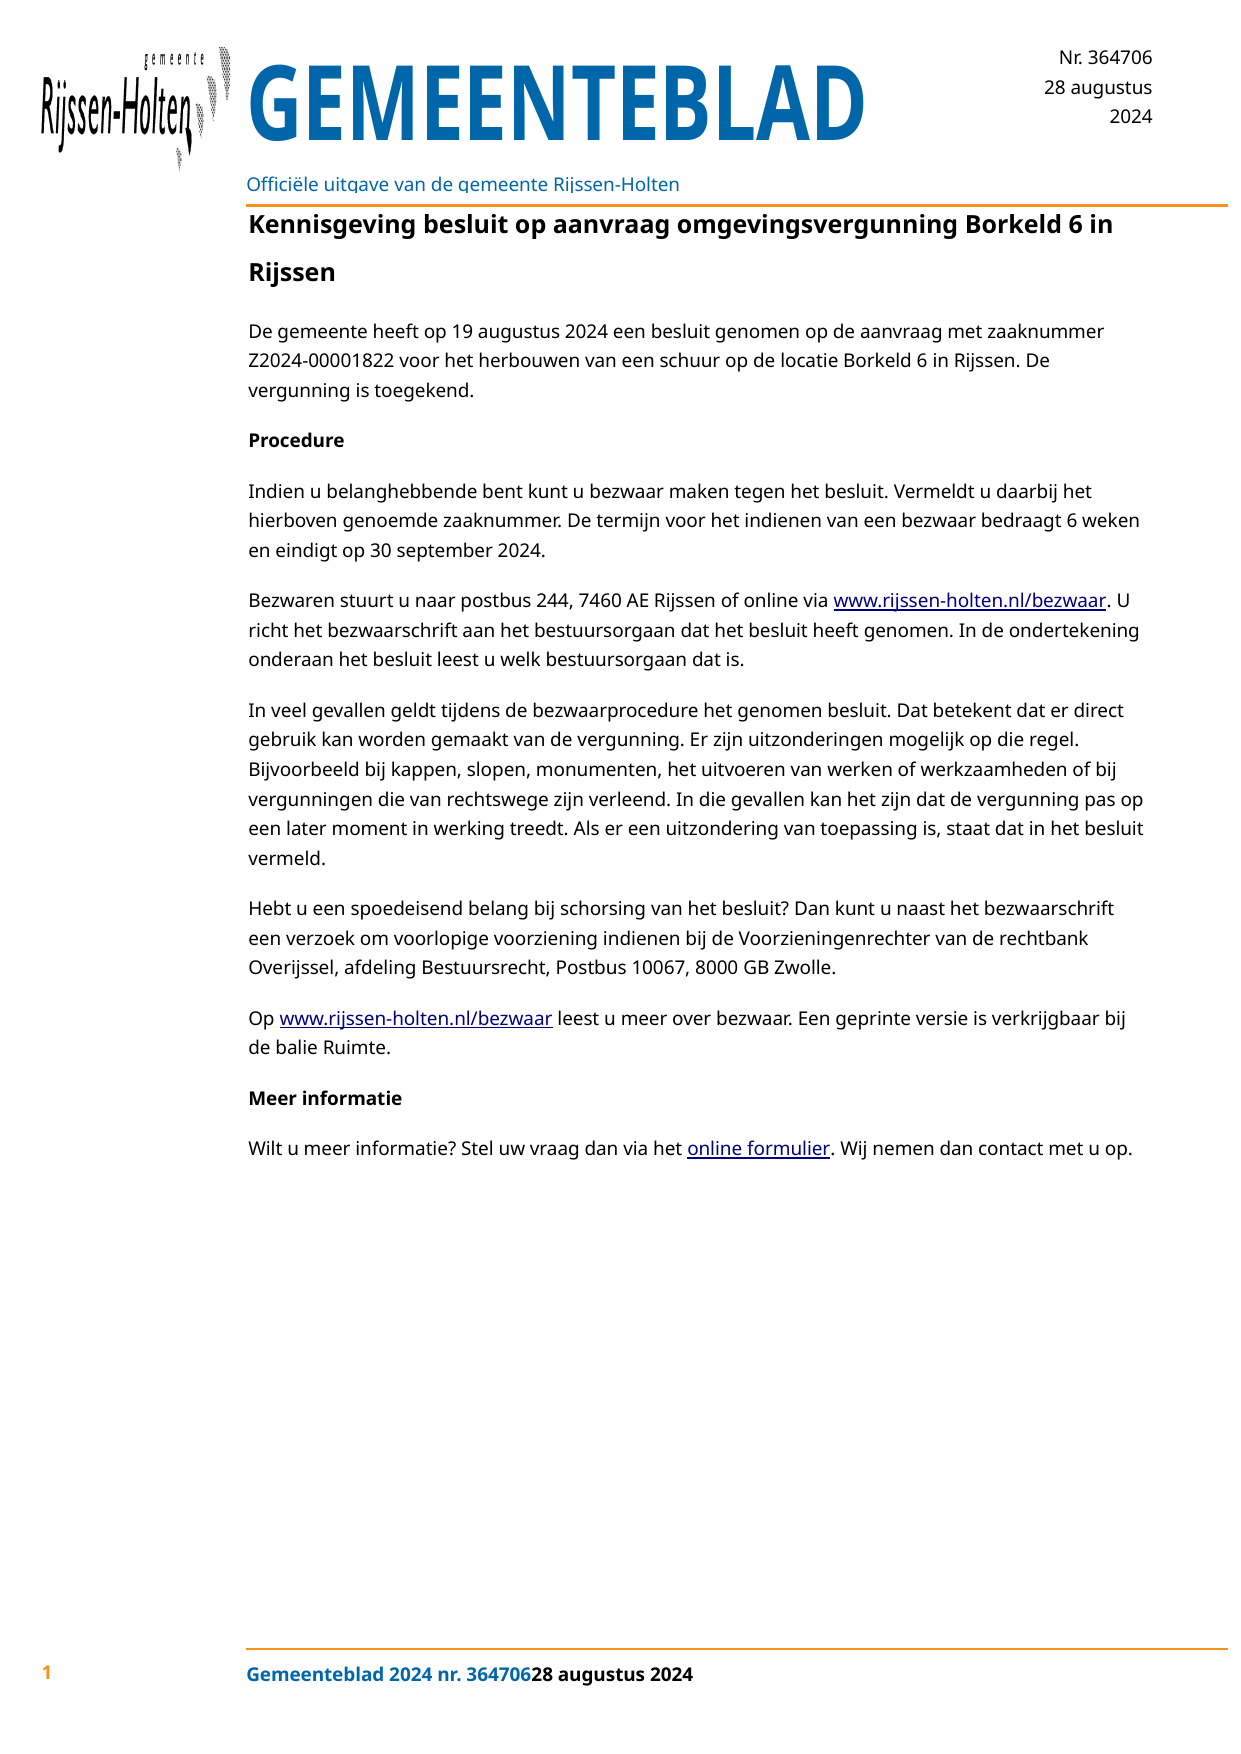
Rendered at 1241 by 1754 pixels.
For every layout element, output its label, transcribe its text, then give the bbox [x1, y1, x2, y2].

text Indien u belanghebbende bent kunt u bezwaar maken tegen het besluit. Vermeldt u daarbij het hierboven genoemde zaaknummer. De termijn voor het indienen van een bezwaar bedraagt 6 weken en eindigt op 30 september 2024. [248, 478, 1152, 563]
picture [41, 47, 231, 172]
text Procedure [248, 427, 1152, 453]
text Op www.rijssen-holten.nl/bezwaar leest u meer over bezwaar. Een geprinte versie is verkrijgbaar bij de balie Ruimte. [248, 1005, 1152, 1060]
text Bezwaren stuurt u naar postbus 244, 7460 AE Rijssen of online via www.rijssen-holten.nl/bezwaar. U richt het bezwaarschrift aan het bestuursorgaan dat het besluit heeft genomen. In de ondertekening onderaan het besluit leest u welk bestuursorgaan dat is. [248, 587, 1152, 672]
text In veel gevallen geldt tijdens de bezwaarprocedure het genomen besluit. Dat betekent dat er direct gebruik kan worden gemaakt van de vergunning. Er zijn uitzonderingen mogelijk op die regel. Bijvoorbeeld bij kappen, slopen, monumenten, het uitvoeren van werken of werkzaamheden of bij vergunningen die van rechtswege zijn verleend. In die gevallen kan het zijn dat de vergunning pas op een later moment in werking treedt. Als er een uitzondering van toepassing is, staat dat in het besluit vermeld. [248, 697, 1152, 871]
text Hebt u een spoedeisend belang bij schorsing van het besluit? Dan kunt u naast het bezwaarschrift een verzoek om voorlopige voorziening indienen bij de Voorzieningenrechter van de rechtbank Overijssel, afdeling Bestuursrecht, Postbus 10067, 8000 GB Zwolle. [248, 895, 1152, 980]
text Kennisgeving besluit op aanvraag omgevingsvergunning Borkeld 6 in Rijssen [248, 207, 1152, 288]
text Meer informatie [248, 1085, 1152, 1111]
text Wilt u meer informatie? Stel uw vraag dan via het online formulier. Wij nemen dan contact met u op. [248, 1135, 1152, 1161]
text De gemeente heeft op 19 augustus 2024 een besluit genomen op de aanvraag met zaaknummer Z2024-00001822 voor het herbouwen van een schuur op de locatie Borkeld 6 in Rijssen. De vergunning is toegekend. [248, 318, 1152, 403]
